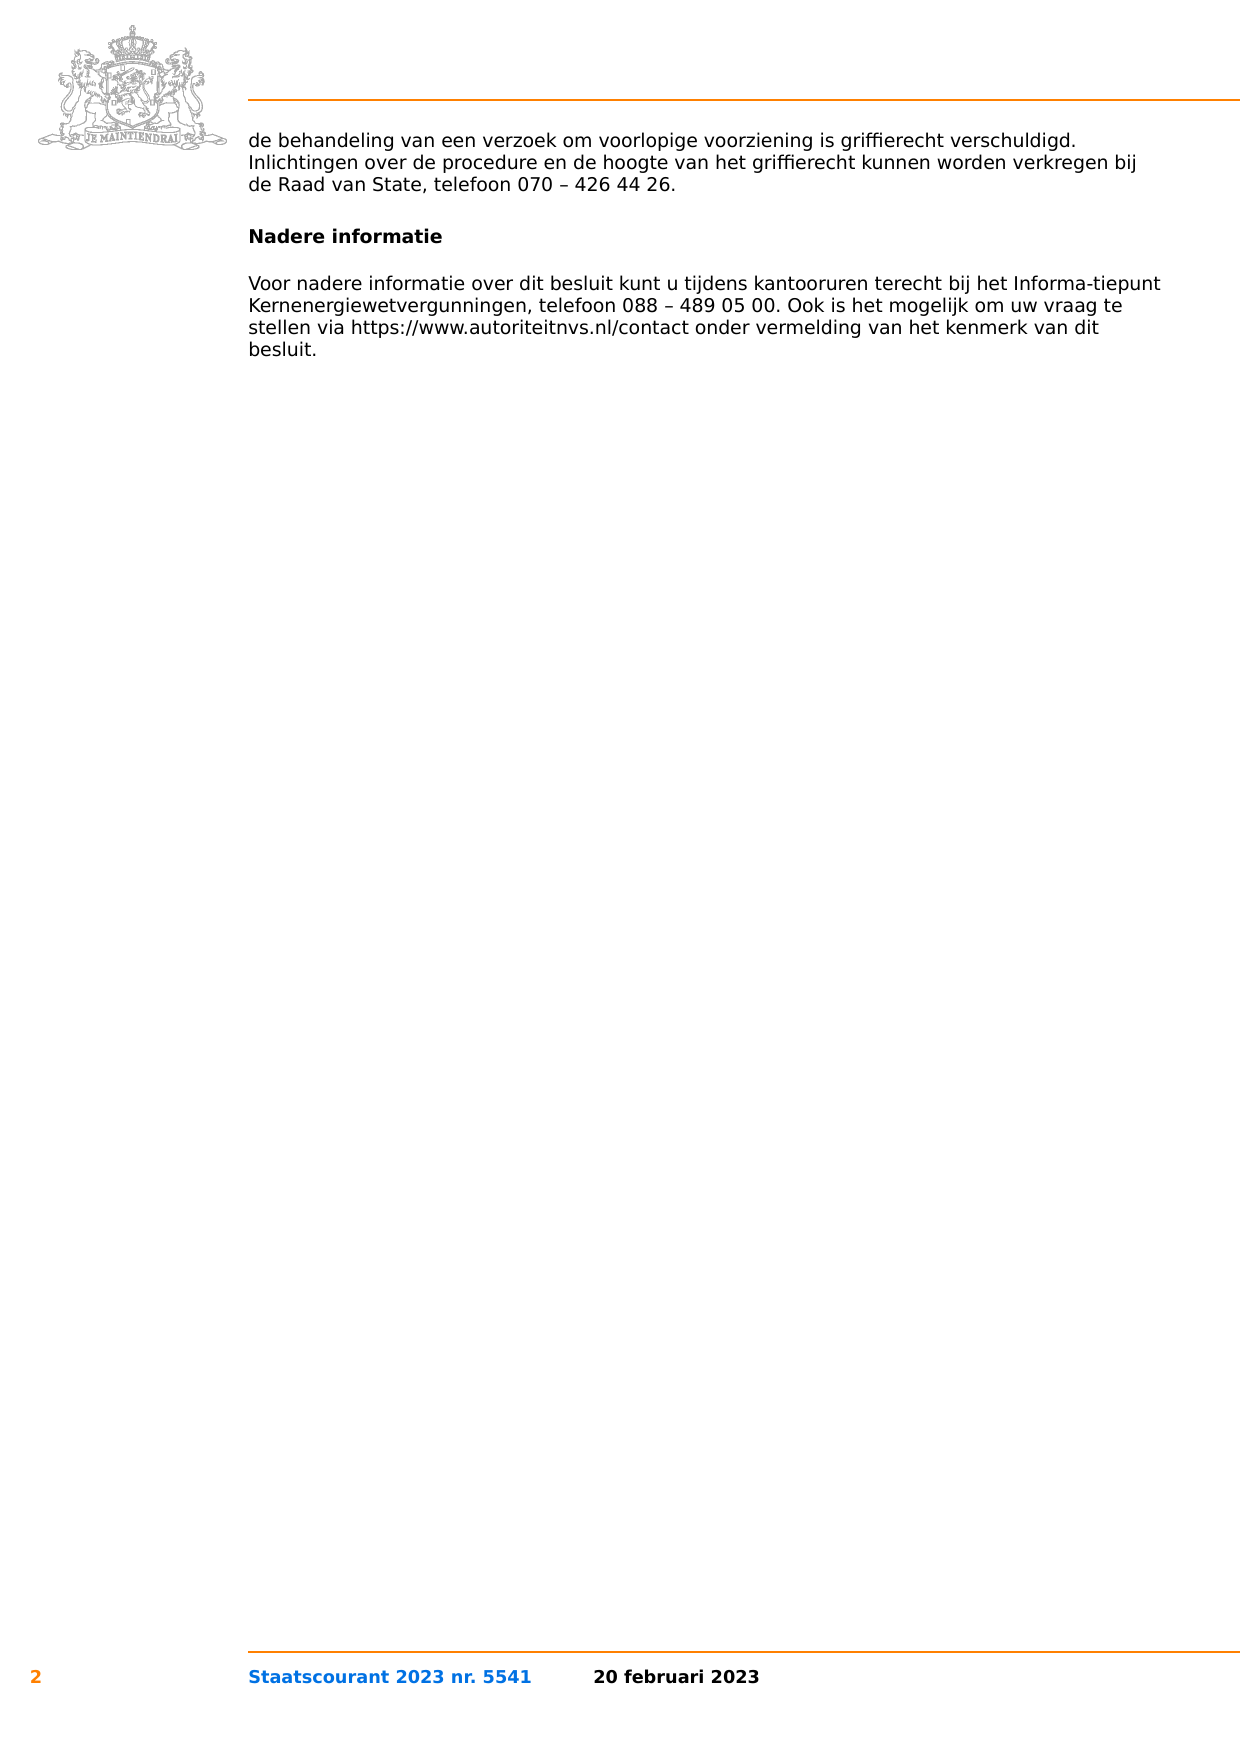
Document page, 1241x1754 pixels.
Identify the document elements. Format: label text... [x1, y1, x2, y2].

text Voor nadere informatie over dit besluit kunt u tijdens kantooruren terecht bij het Informa-tiepunt Kernenergiewetvergunningen, telefoon 088 – 489 05 00. Ook is het mogelijk om uw vraag te stellen via https://www.autoriteitnvs.nl/contact onder vermelding van het kenmerk van dit besluit. [248, 273, 1163, 361]
text de behandeling van een verzoek om voorlopige voorziening is griffierecht verschuldigd. Inlichtingen over de procedure en de hoogte van het griffierecht kunnen worden verkregen bij de Raad van State, telefoon 070 – 426 44 26. [248, 130, 1163, 196]
subtitle Nadere informatie [248, 226, 1163, 248]
picture [38, 25, 227, 150]
